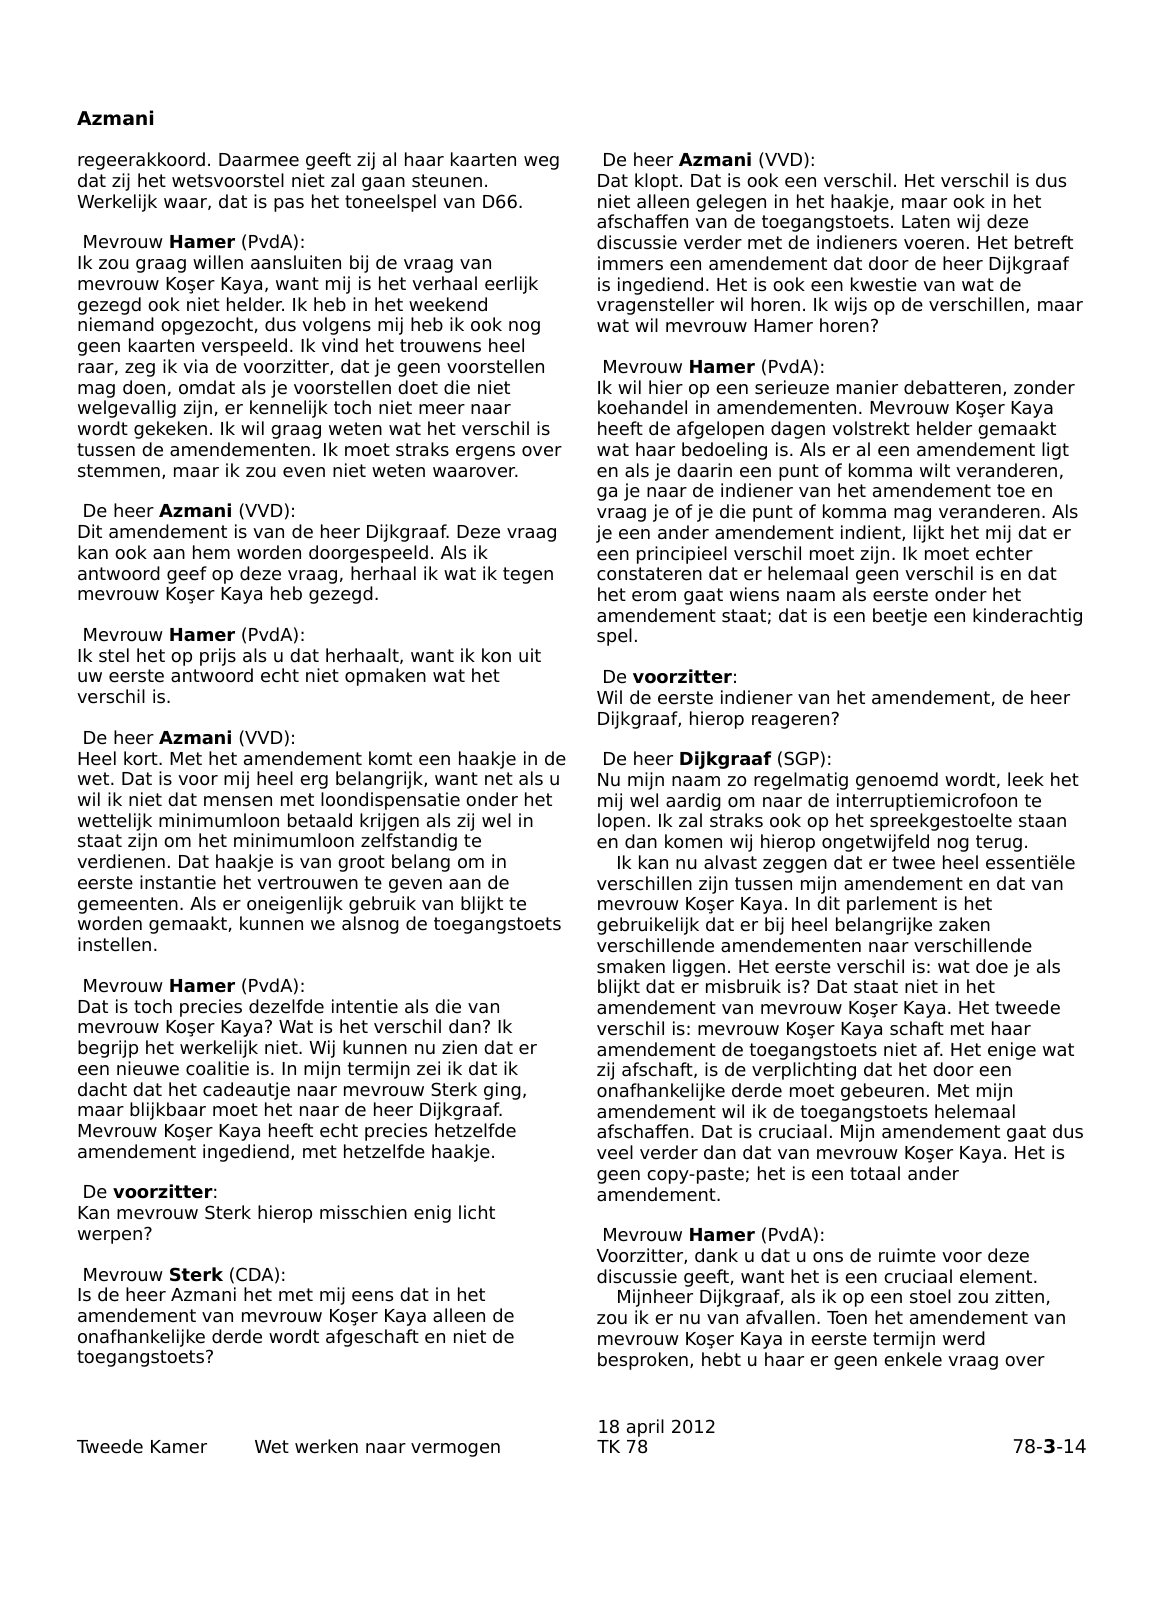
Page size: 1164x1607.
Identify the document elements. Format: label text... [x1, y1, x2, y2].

text Dit amendement is van de heer Dijkgraaf. Deze vraag kan ook aan hem worden doorgespeeld. Als ik antwoord geef op deze vraag, herhaal ik wat ik tegen mevrouw Koşer Kaya heb gezegd. [77, 522, 567, 605]
text Mevrouw Hamer (PvdA): [77, 625, 567, 646]
text Mijnheer Dijkgraaf, als ik op een stoel zou zitten, zou ik er nu van afvallen. Toen het amendement van mevrouw Koşer Kaya in eerste termijn werd besproken, hebt u haar er geen enkele vraag over [596, 1287, 1087, 1370]
text Heel kort. Met het amendement komt een haakje in de wet. Dat is voor mij heel erg belangrijk, want net als u wil ik niet dat mensen met loondispensatie onder het wettelijk minimumloon betaald krijgen als zij wel in staat zijn om het minimumloon zelfstandig te verdienen. Dat haakje is van groot belang om in eerste instantie het vertrouwen te geven aan de gemeenten. Als er oneigenlijk gebruik van blijkt te worden gemaakt, kunnen we alsnog de toegangstoets instellen. [77, 748, 567, 956]
text Ik kan nu alvast zeggen dat er twee heel essentiële verschillen zijn tussen mijn amendement en dat van mevrouw Koşer Kaya. In dit parlement is het gebruikelijk dat er bij heel belangrijke zaken verschillende amendementen naar verschillende smaken liggen. Het eerste verschil is: wat doe je als blijkt dat er misbruik is? Dat staat niet in het amendement van mevrouw Koşer Kaya. Het tweede verschil is: mevrouw Koşer Kaya schaft met haar amendement de toegangstoets niet af. Het enige wat zij afschaft, is de verplichting dat het door een onafhankelijke derde moet gebeuren. Met mijn amendement wil ik de toegangstoets helemaal afschaffen. Dat is cruciaal. Mijn amendement gaat dus veel verder dan dat van mevrouw Koşer Kaya. Het is geen copy-paste; het is een totaal ander amendement. [596, 853, 1087, 1205]
text De heer Dijkgraaf (SGP): [596, 749, 1087, 770]
text Mevrouw Hamer (PvdA): [596, 1225, 1087, 1246]
text Ik wil hier op een serieuze manier debatteren, zonder koehandel in amendementen. Mevrouw Koşer Kaya heeft de afgelopen dagen volstrekt helder gemaakt wat haar bedoeling is. Als er al een amendement ligt en als je daarin een punt of komma wilt veranderen, ga je naar de indiener van het amendement toe en vraag je of je die punt of komma mag veranderen. Als je een ander amendement indient, lijkt het mij dat er een principieel verschil moet zijn. Ik moet echter constateren dat er helemaal geen verschil is en dat het erom gaat wiens naam als eerste onder het amendement staat; dat is een beetje een kinderachtig spel. [596, 377, 1087, 647]
text regeerakkoord. Daarmee geeft zij al haar kaarten weg dat zij het wetsvoorstel niet zal gaan steunen. Werkelijk waar, dat is pas het toneelspel van D66. [77, 150, 567, 212]
text De heer Azmani (VVD): [77, 728, 567, 748]
text Mevrouw Hamer (PvdA): [77, 232, 567, 253]
text Mevrouw Hamer (PvdA): [77, 976, 567, 996]
text De voorzitter: [77, 1182, 567, 1203]
text Nu mijn naam zo regelmatig genoemd wordt, leek het mij wel aardig om naar de interruptiemicrofoon te lopen. Ik zal straks ook op het spreekgestoelte staan en dan komen wij hierop ongetwijfeld nog terug. [596, 770, 1087, 853]
text Ik zou graag willen aansluiten bij de vraag van mevrouw Koşer Kaya, want mij is het verhaal eerlijk gezegd ook niet helder. Ik heb in het weekend niemand opgezocht, dus volgens mij heb ik ook nog geen kaarten verspeeld. Ik vind het trouwens heel raar, zeg ik via de voorzitter, dat je geen voorstellen mag doen, omdat als je voorstellen doet die niet welgevallig zijn, er kennelijk toch niet meer naar wordt gekeken. Ik wil graag weten wat het verschil is tussen de amendementen. Ik moet straks ergens over stemmen, maar ik zou even niet weten waarover. [77, 253, 567, 481]
text Dat klopt. Dat is ook een verschil. Het verschil is dus niet alleen gelegen in het haakje, maar ook in het afschaffen van de toegangstoets. Laten wij deze discussie verder met de indieners voeren. Het betreft immers een amendement dat door de heer Dijkgraaf is ingediend. Het is ook een kwestie van wat de vragensteller wil horen. Ik wijs op de verschillen, maar wat wil mevrouw Hamer horen? [596, 171, 1087, 337]
text De voorzitter: [596, 667, 1087, 688]
text De heer Azmani (VVD): [596, 150, 1087, 171]
text Wil de eerste indiener van het amendement, de heer Dijkgraaf, hierop reageren? [596, 688, 1087, 729]
text Dat is toch precies dezelfde intentie als die van mevrouw Koşer Kaya? Wat is het verschil dan? Ik begrijp het werkelijk niet. Wij kunnen nu zien dat er een nieuwe coalitie is. In mijn termijn zei ik dat ik dacht dat het cadeautje naar mevrouw Sterk ging, maar blijkbaar moet het naar de heer Dijkgraaf. Mevrouw Koşer Kaya heeft echt precies hetzelfde amendement ingediend, met hetzelfde haakje. [77, 996, 567, 1162]
text Mevrouw Hamer (PvdA): [596, 357, 1087, 377]
text Ik stel het op prijs als u dat herhaalt, want ik kon uit uw eerste antwoord echt niet opmaken wat het verschil is. [77, 646, 567, 708]
text Voorzitter, dank u dat u ons de ruimte voor deze discussie geeft, want het is een cruciaal element. [596, 1246, 1087, 1287]
text De heer Azmani (VVD): [77, 501, 567, 522]
text Kan mevrouw Sterk hierop misschien enig licht werpen? [77, 1203, 567, 1244]
text Is de heer Azmani het met mij eens dat in het amendement van mevrouw Koşer Kaya alleen de onafhankelijke derde wordt afgeschaft en niet de toegangstoets? [77, 1285, 567, 1368]
text Mevrouw Sterk (CDA): [77, 1264, 567, 1285]
